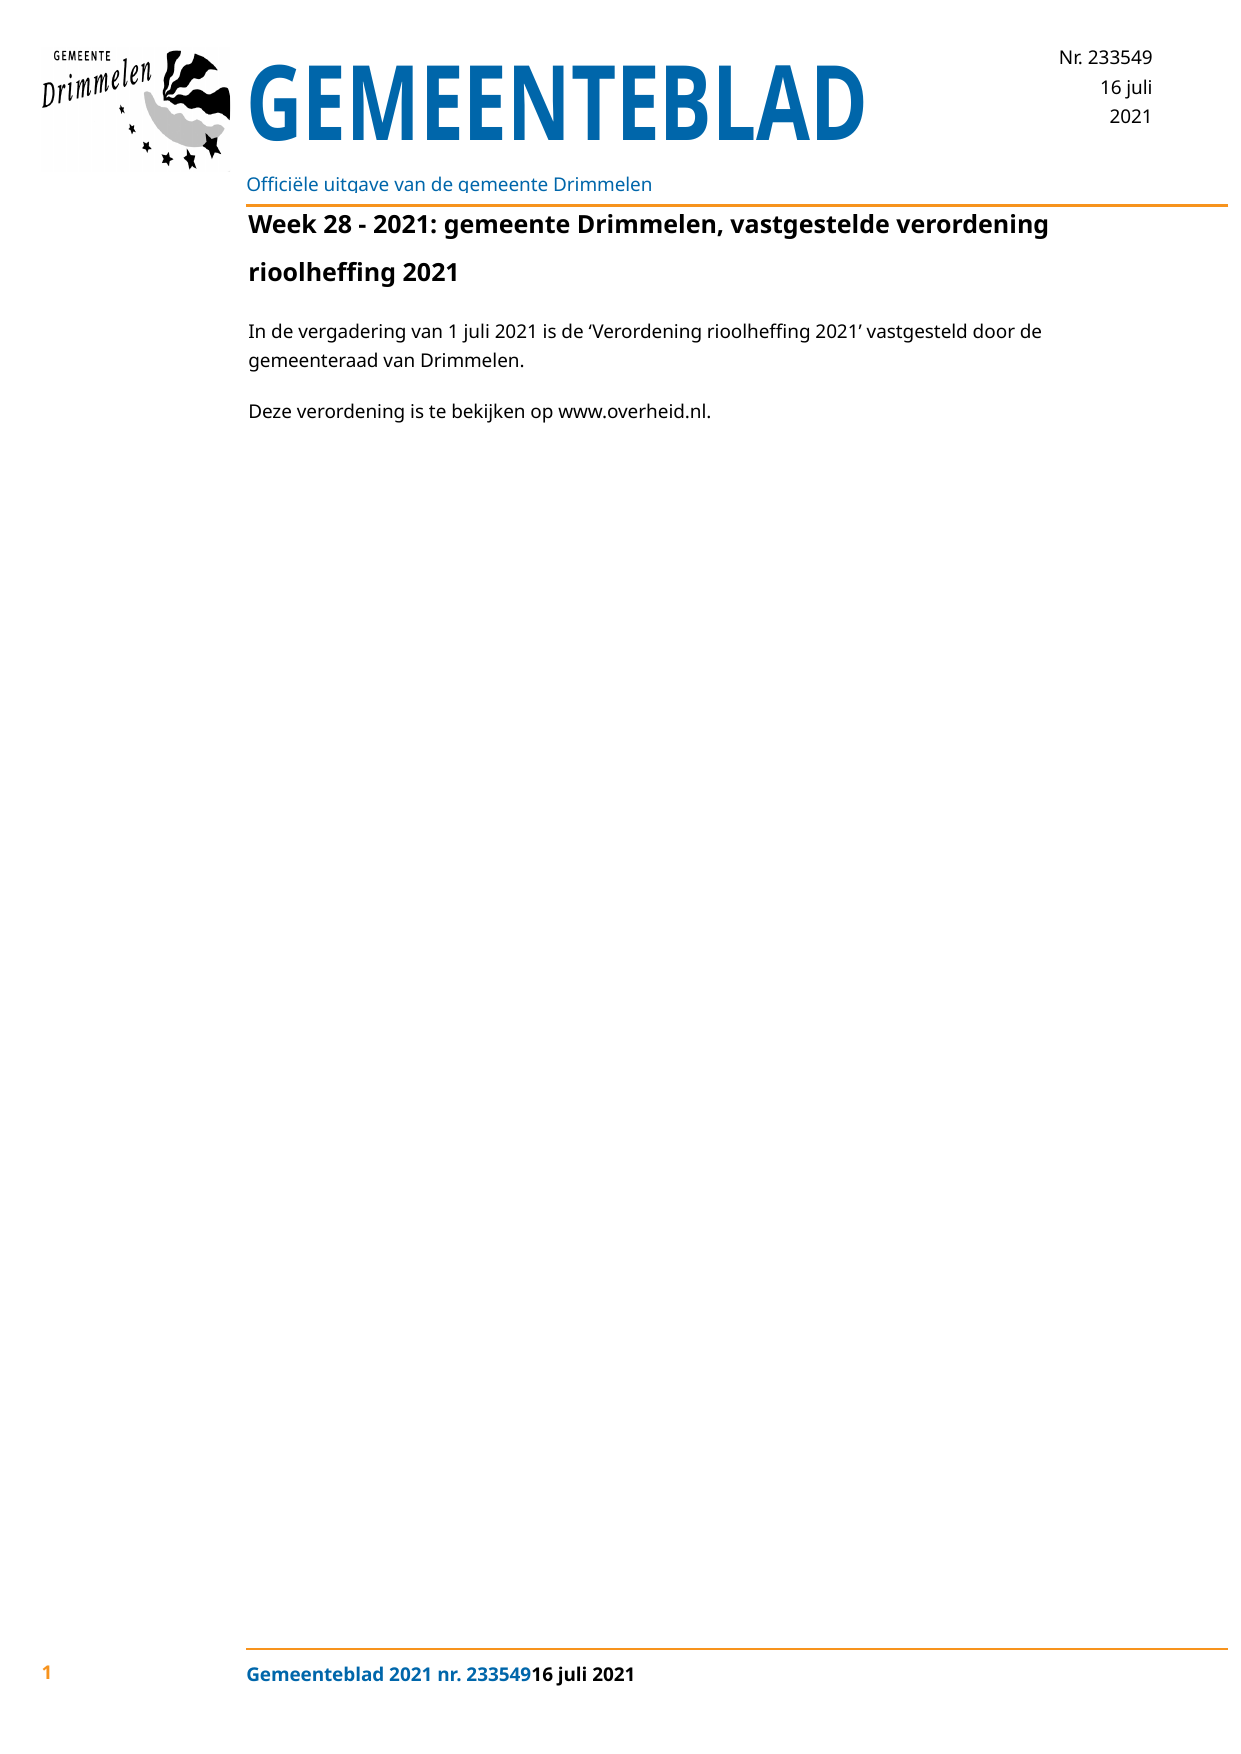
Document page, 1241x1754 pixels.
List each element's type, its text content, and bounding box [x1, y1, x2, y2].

text Week 28 - 2021: gemeente Drimmelen, vastgestelde verordening rioolheffing 2021 [248, 207, 1152, 288]
text Deze verordening is te bekijken op www.overheid.nl. [248, 398, 1152, 424]
text In de vergadering van 1 juli 2021 is de ‘Verordening rioolheffing 2021’ vastgesteld door de gemeenteraad van Drimmelen. [248, 318, 1152, 373]
picture [41, 47, 231, 172]
